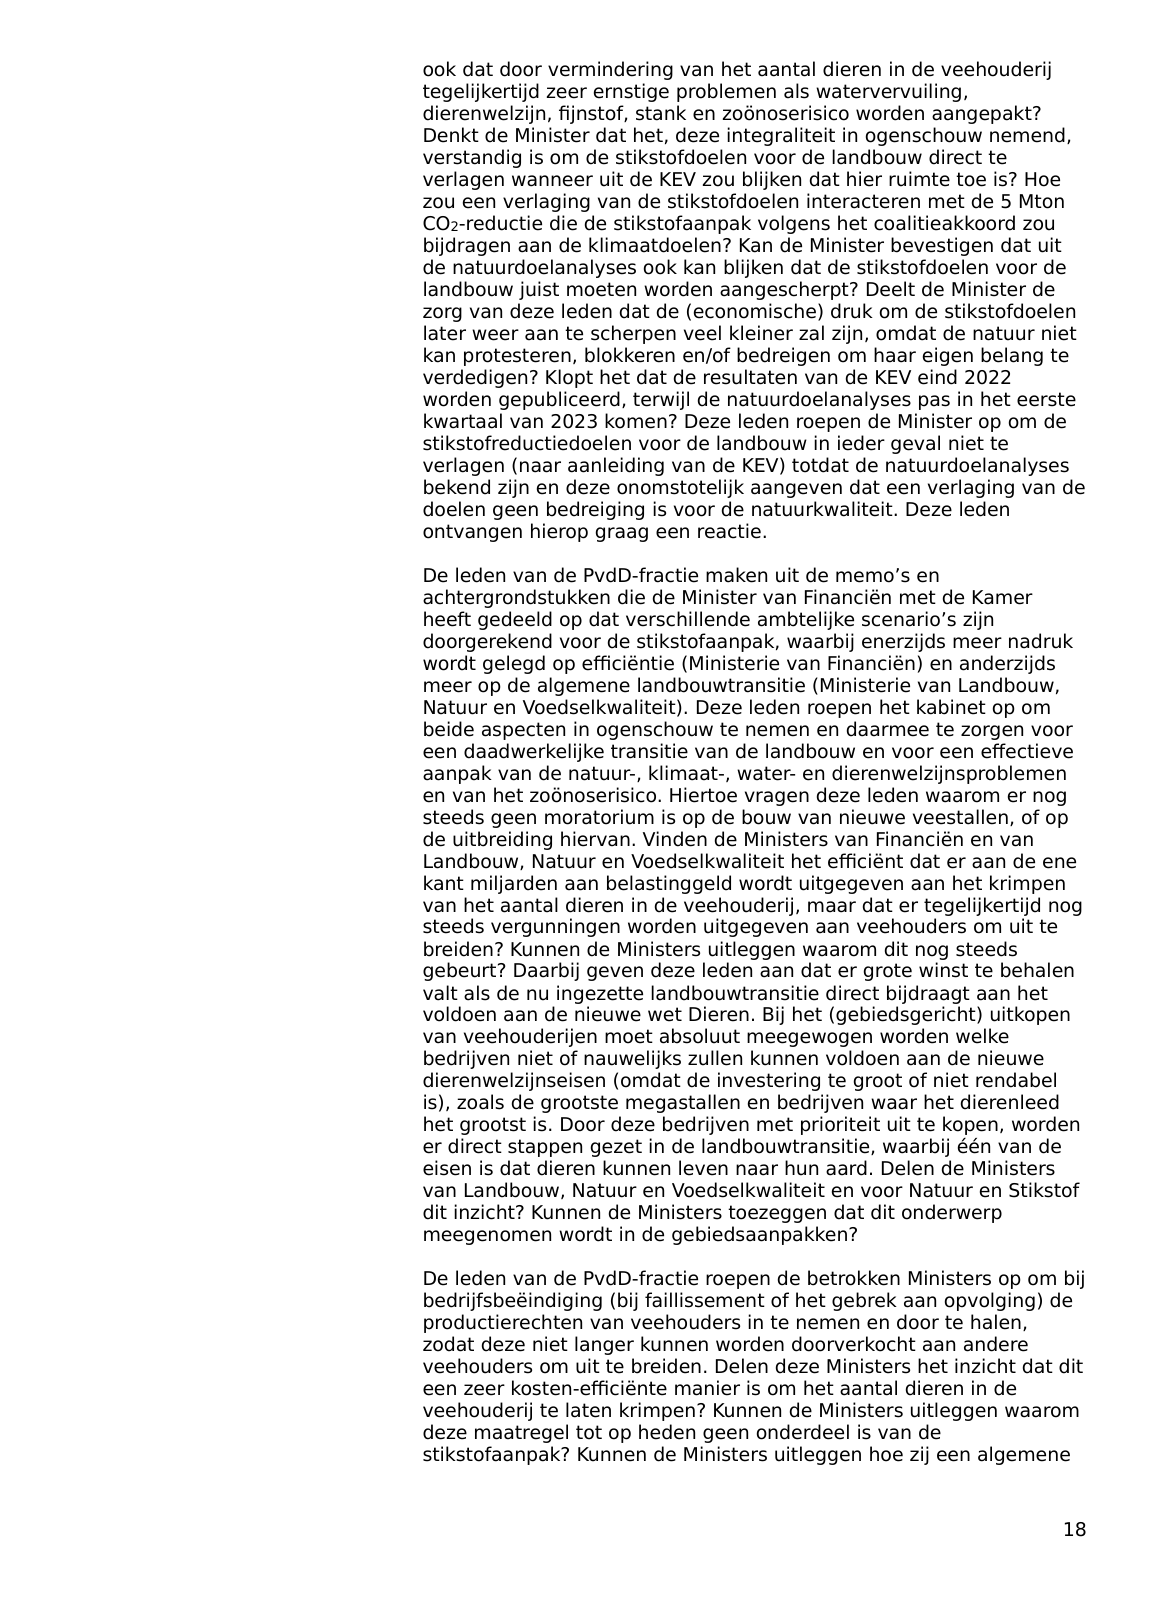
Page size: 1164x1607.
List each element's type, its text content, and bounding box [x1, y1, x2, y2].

text De leden van de PvdD-fractie maken uit de memo’s en achtergrondstukken die de Minister van Financiën met de Kamer heeft gedeeld op dat verschillende ambtelijke scenario’s zijn doorgerekend voor de stikstofaanpak, waarbij enerzijds meer nadruk wordt gelegd op efficiëntie (Ministerie van Financiën) en anderzijds meer op de algemene landbouwtransitie (Ministerie van Landbouw, Natuur en Voedselkwaliteit). Deze leden roepen het kabinet op om beide aspecten in ogenschouw te nemen en daarmee te zorgen voor een daadwerkelijke transitie van de landbouw en voor een effectieve aanpak van de natuur-, klimaat-, water- en dierenwelzijnsproblemen en van het zoönoserisico. Hiertoe vragen deze leden waarom er nog steeds geen moratorium is op de bouw van nieuwe veestallen, of op de uitbreiding hiervan. Vinden de Ministers van Financiën en van Landbouw, Natuur en Voedselkwaliteit het efficiënt dat er aan de ene kant miljarden aan belastinggeld wordt uitgegeven aan het krimpen van het aantal dieren in de veehouderij, maar dat er tegelijkertijd nog steeds vergunningen worden uitgegeven aan veehouders om uit te breiden? Kunnen de Ministers uitleggen waarom dit nog steeds gebeurt? Daarbij geven deze leden aan dat er grote winst te behalen valt als de nu ingezette landbouwtransitie direct bijdraagt aan het voldoen aan de nieuwe wet Dieren. Bij het (gebiedsgericht) uitkopen van veehouderijen moet absoluut meegewogen worden welke bedrijven niet of nauwelijks zullen kunnen voldoen aan de nieuwe dierenwelzijnseisen (omdat de investering te groot of niet rendabel is), zoals de grootste megastallen en bedrijven waar het dierenleed het grootst is. Door deze bedrijven met prioriteit uit te kopen, worden er direct stappen gezet in de landbouwtransitie, waarbij één van de eisen is dat dieren kunnen leven naar hun aard. Delen de Ministers van Landbouw, Natuur en Voedselkwaliteit en voor Natuur en Stikstof dit inzicht? Kunnen de Ministers toezeggen dat dit onderwerp meegenomen wordt in de gebiedsaanpakken? [422, 565, 1087, 1246]
text ook dat door vermindering van het aantal dieren in de veehouderij tegelijkertijd zeer ernstige problemen als watervervuiling, dierenwelzijn, fijnstof, stank en zoönoserisico worden aangepakt? Denkt de Minister dat het, deze integraliteit in ogenschouw nemend, verstandig is om de stikstofdoelen voor de landbouw direct te verlagen wanneer uit de KEV zou blijken dat hier ruimte toe is? Hoe zou een verlaging van de stikstofdoelen interacteren met de 5 Mton CO2-reductie die de stikstofaanpak volgens het coalitieakkoord zou bijdragen aan de klimaatdoelen? Kan de Minister bevestigen dat uit de natuurdoelanalyses ook kan blijken dat de stikstofdoelen voor de landbouw juist moeten worden aangescherpt? Deelt de Minister de zorg van deze leden dat de (economische) druk om de stikstofdoelen later weer aan te scherpen veel kleiner zal zijn, omdat de natuur niet kan protesteren, blokkeren en/of bedreigen om haar eigen belang te verdedigen? Klopt het dat de resultaten van de KEV eind 2022 worden gepubliceerd, terwijl de natuurdoelanalyses pas in het eerste kwartaal van 2023 komen? Deze leden roepen de Minister op om de stikstofreductiedoelen voor de landbouw in ieder geval niet te verlagen (naar aanleiding van de KEV) totdat de natuurdoelanalyses bekend zijn en deze onomstotelijk aangeven dat een verlaging van de doelen geen bedreiging is voor de natuurkwaliteit. Deze leden ontvangen hierop graag een reactie. [422, 59, 1087, 543]
text De leden van de PvdD-fractie roepen de betrokken Ministers op om bij bedrijfsbeëindiging (bij faillissement of het gebrek aan opvolging) de productierechten van veehouders in te nemen en door te halen, zodat deze niet langer kunnen worden doorverkocht aan andere veehouders om uit te breiden. Delen deze Ministers het inzicht dat dit een zeer kosten-efficiënte manier is om het aantal dieren in de veehouderij te laten krimpen? Kunnen de Ministers uitleggen waarom deze maatregel tot op heden geen onderdeel is van de stikstofaanpak? Kunnen de Ministers uitleggen hoe zij een algemene [422, 1268, 1087, 1466]
